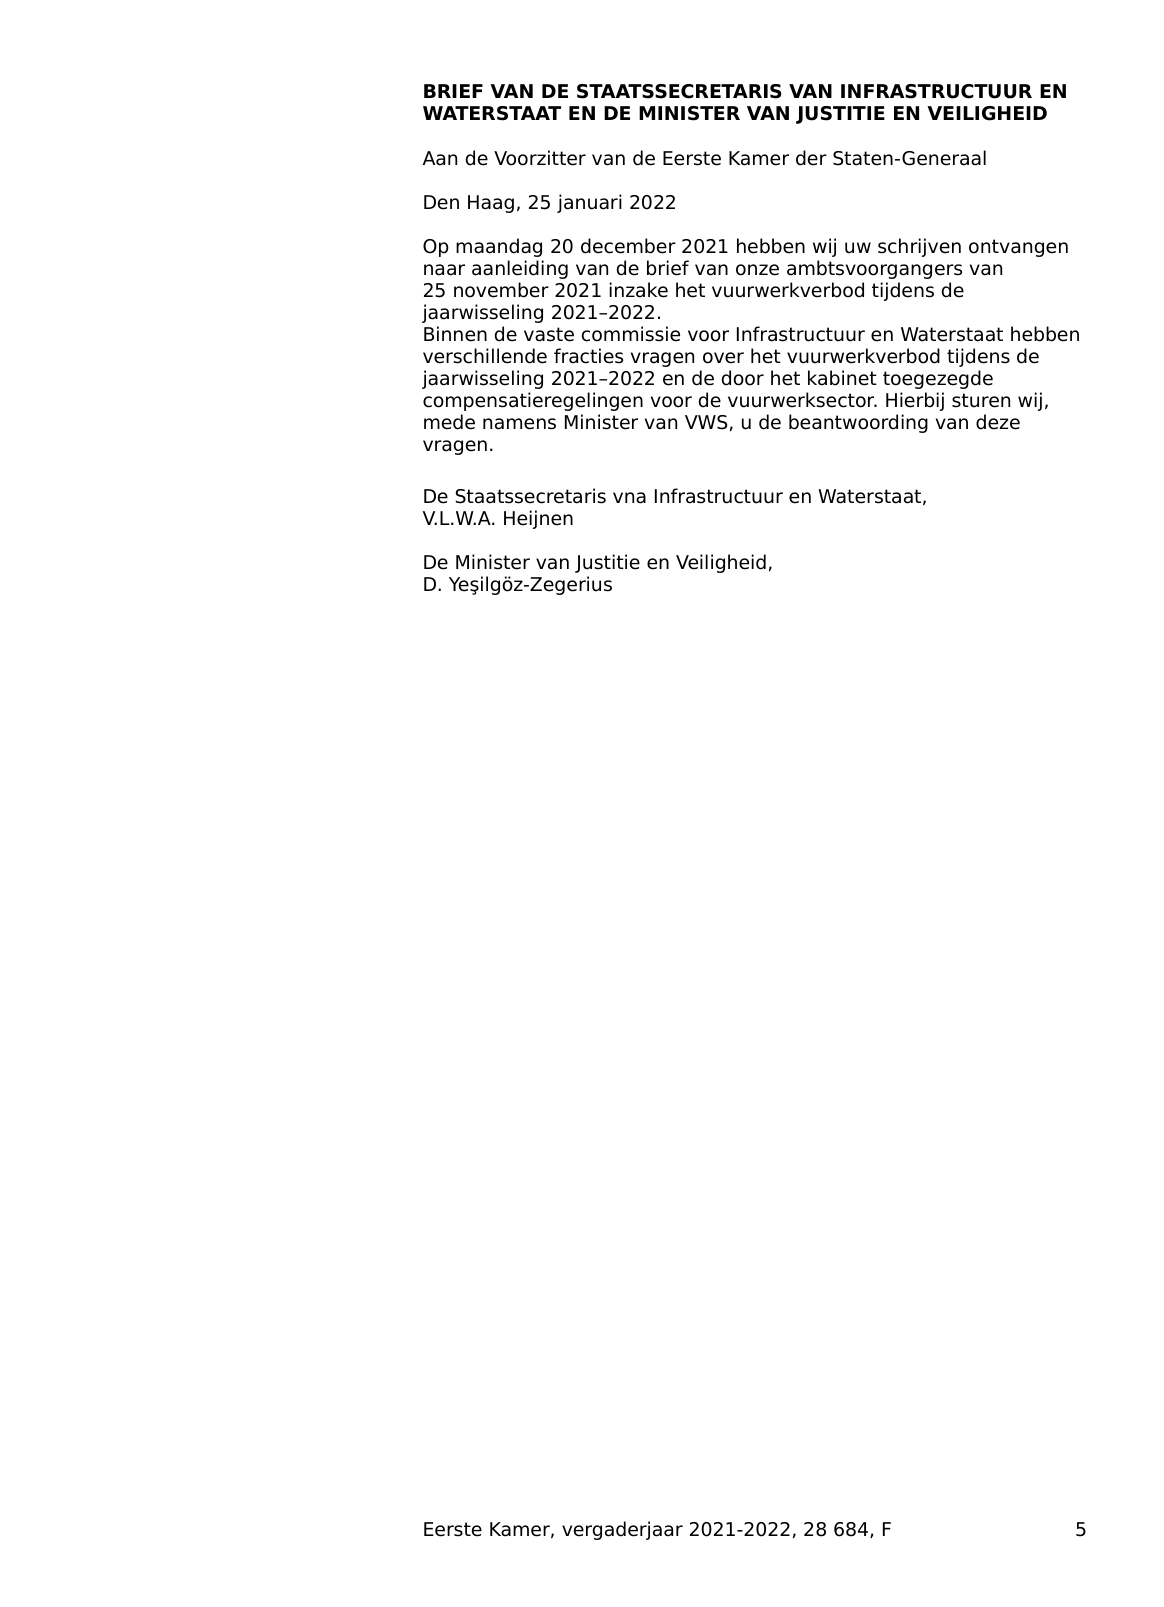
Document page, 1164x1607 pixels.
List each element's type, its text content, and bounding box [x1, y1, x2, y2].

text Op maandag 20 december 2021 hebben wij uw schrijven ontvangen naar aanleiding van de brief van onze ambtsvoorgangers van 25 november 2021 inzake het vuurwerkverbod tijdens de jaarwisseling 2021–2022. [422, 236, 1087, 324]
text Aan de Voorzitter van de Eerste Kamer der Staten-Generaal [422, 147, 1087, 169]
text Den Haag, 25 januari 2022 [422, 192, 1087, 213]
subtitle BRIEF VAN DE STAATSSECRETARIS VAN INFRASTRUCTUUR EN WATERSTAAT EN DE MINISTER VAN JUSTITIE EN VEILIGHEID [422, 81, 1087, 125]
text De Staatssecretaris vna Infrastructuur en Waterstaat, V.L.W.A. Heijnen [422, 486, 1087, 529]
text De Minister van Justitie en Veiligheid, D. Yeşilgöz-Zegerius [422, 552, 1087, 596]
text Binnen de vaste commissie voor Infrastructuur en Waterstaat hebben verschillende fracties vragen over het vuurwerkverbod tijdens de jaarwisseling 2021–2022 en de door het kabinet toegezegde compensatieregelingen voor de vuurwerksector. Hierbij sturen wij, mede namens Minister van VWS, u de beantwoording van deze vragen. [422, 324, 1087, 456]
